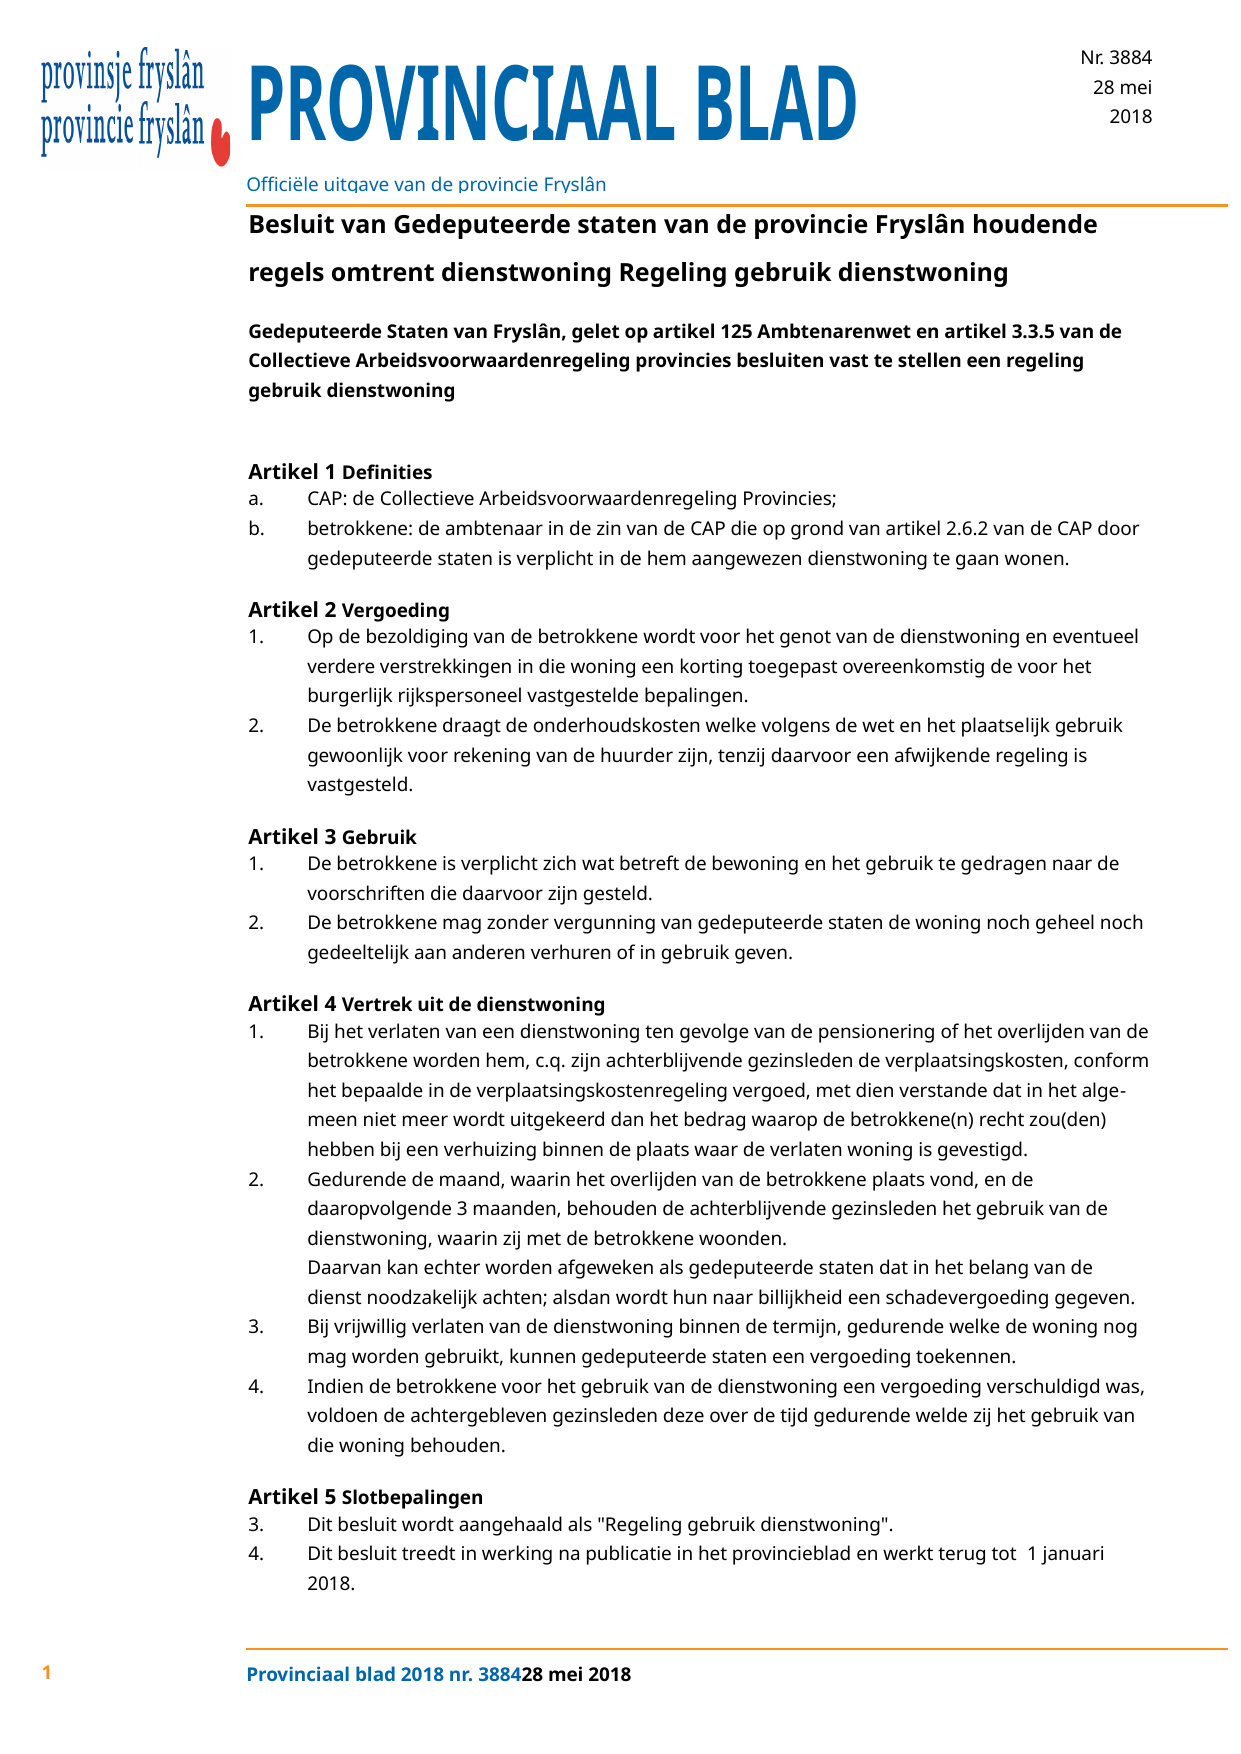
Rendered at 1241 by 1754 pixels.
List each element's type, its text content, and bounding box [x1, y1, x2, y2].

text Artikel 5 Slotbepalingen [248, 1482, 1152, 1511]
list De betrokkene is verplicht zich wat betreft de bewoning en het gebruik te ge­dragen naar de voorschriften die daarvoor zijn gesteld. [248, 850, 1152, 906]
text Artikel 3 Gebruik [248, 822, 1152, 850]
list Gedurende de maand, waarin het overlijden van de betrokkene plaats vond, en de daaropvolgende 3 maanden, behouden de achterblijven­de gezinsle­den het gebruik van de dienstwoning, waarin zij met de betrokkene woonden. [248, 1166, 1152, 1251]
list De betrokkene draagt de onderhoudskosten welke volgens de wet en het plaatse­lijk gebruik gewoonlijk voor rekening van de huur­der zijn, tenzij daarvoor een afwijken­de regeling is vastgesteld. [248, 712, 1152, 797]
list Bij vrijwillig verlaten van de dienstwoning binnen de termijn, geduren­de welke de woning nog mag worden gebruikt, kunnen gede­puteerde staten een vergoe­ding toekennen. [248, 1314, 1152, 1369]
list CAP: de Collectieve Arbeidsvoorwaardenregeling Provincies; [248, 486, 1152, 511]
list Daarvan kan echter worden afgeweken als gedeputeerde staten dat in het belang van de dienst noodzakelijk achten; alsdan wordt hun naar bil­lijkheid een schade­vergoe­ding gegeven. [248, 1254, 1152, 1310]
list betrokkene: de ambtenaar in de zin van de CAP die op grond van artikel 2.6.2 van de CAP door gedeputeerde staten is verplicht in de hem aangewezen dienstwoning te gaan wonen. [248, 515, 1152, 570]
list Dit besluit treedt in werking na publicatie in het provincieblad en werkt terug tot 1 januari 2018. [248, 1541, 1152, 1596]
text Artikel 4 Vertrek uit de dienstwoning [248, 989, 1152, 1018]
list Op de bezoldiging van de betrokkene wordt voor het genot van de dienstwoning en eventueel verdere verstrekkingen in die woning een korting toe­gepast overeenkom­stig de voor het burgerlijk rijksperso­neel vastgestelde bepalingen. [248, 623, 1152, 708]
text Gedeputeerde Staten van Fryslân, gelet op artikel 125 Ambtenarenwet en artikel 3.3.5 van de Collectieve Arbeidsvoorwaardenregeling provincies besluiten vast te stellen een regeling gebruik dienstwoning [248, 318, 1152, 403]
list De betrokkene mag zonder vergunning van gedeputeerde staten de woning noch geheel noch gedeeltelijk aan anderen verhuren of in ge­bruik geven. [248, 909, 1152, 965]
text Artikel 1 Definities [248, 457, 1152, 486]
list Indien de betrokkene voor het gebruik van de dienstwoning een vergoeding verschuldigd was, voldoen de achtergebleven gezinsleden deze over de tijd gedurende welde zij het gebruik van die woning behouden. [248, 1373, 1152, 1458]
text Besluit van Gedeputeerde staten van de provincie Fryslân houdende regels omtrent dienstwoning Regeling gebruik dienstwoning [248, 207, 1152, 288]
picture [41, 47, 231, 172]
text Artikel 2 Vergoeding [248, 595, 1152, 623]
list Dit besluit wordt aangehaald als "Regeling gebruik dienstwoning". [248, 1511, 1152, 1537]
list Bij het verlaten van een dienstwoning ten gevolge van de pensio­nering of het overlij­den van de betrokkene worden hem, c.q. zijn achterblijvende gezinsleden de ver­plaatsingskosten, conform het bepaalde in de verplaatsingskostenregeling vergoed, met dien verstande dat in het alge­meen niet meer wordt uitgekeerd dan het bedrag waarop de betrokkene(n) recht zou(den) hebben bij een ver­huizing binnen de plaats waar de verlaten woning is gevestigd. [248, 1018, 1152, 1162]
